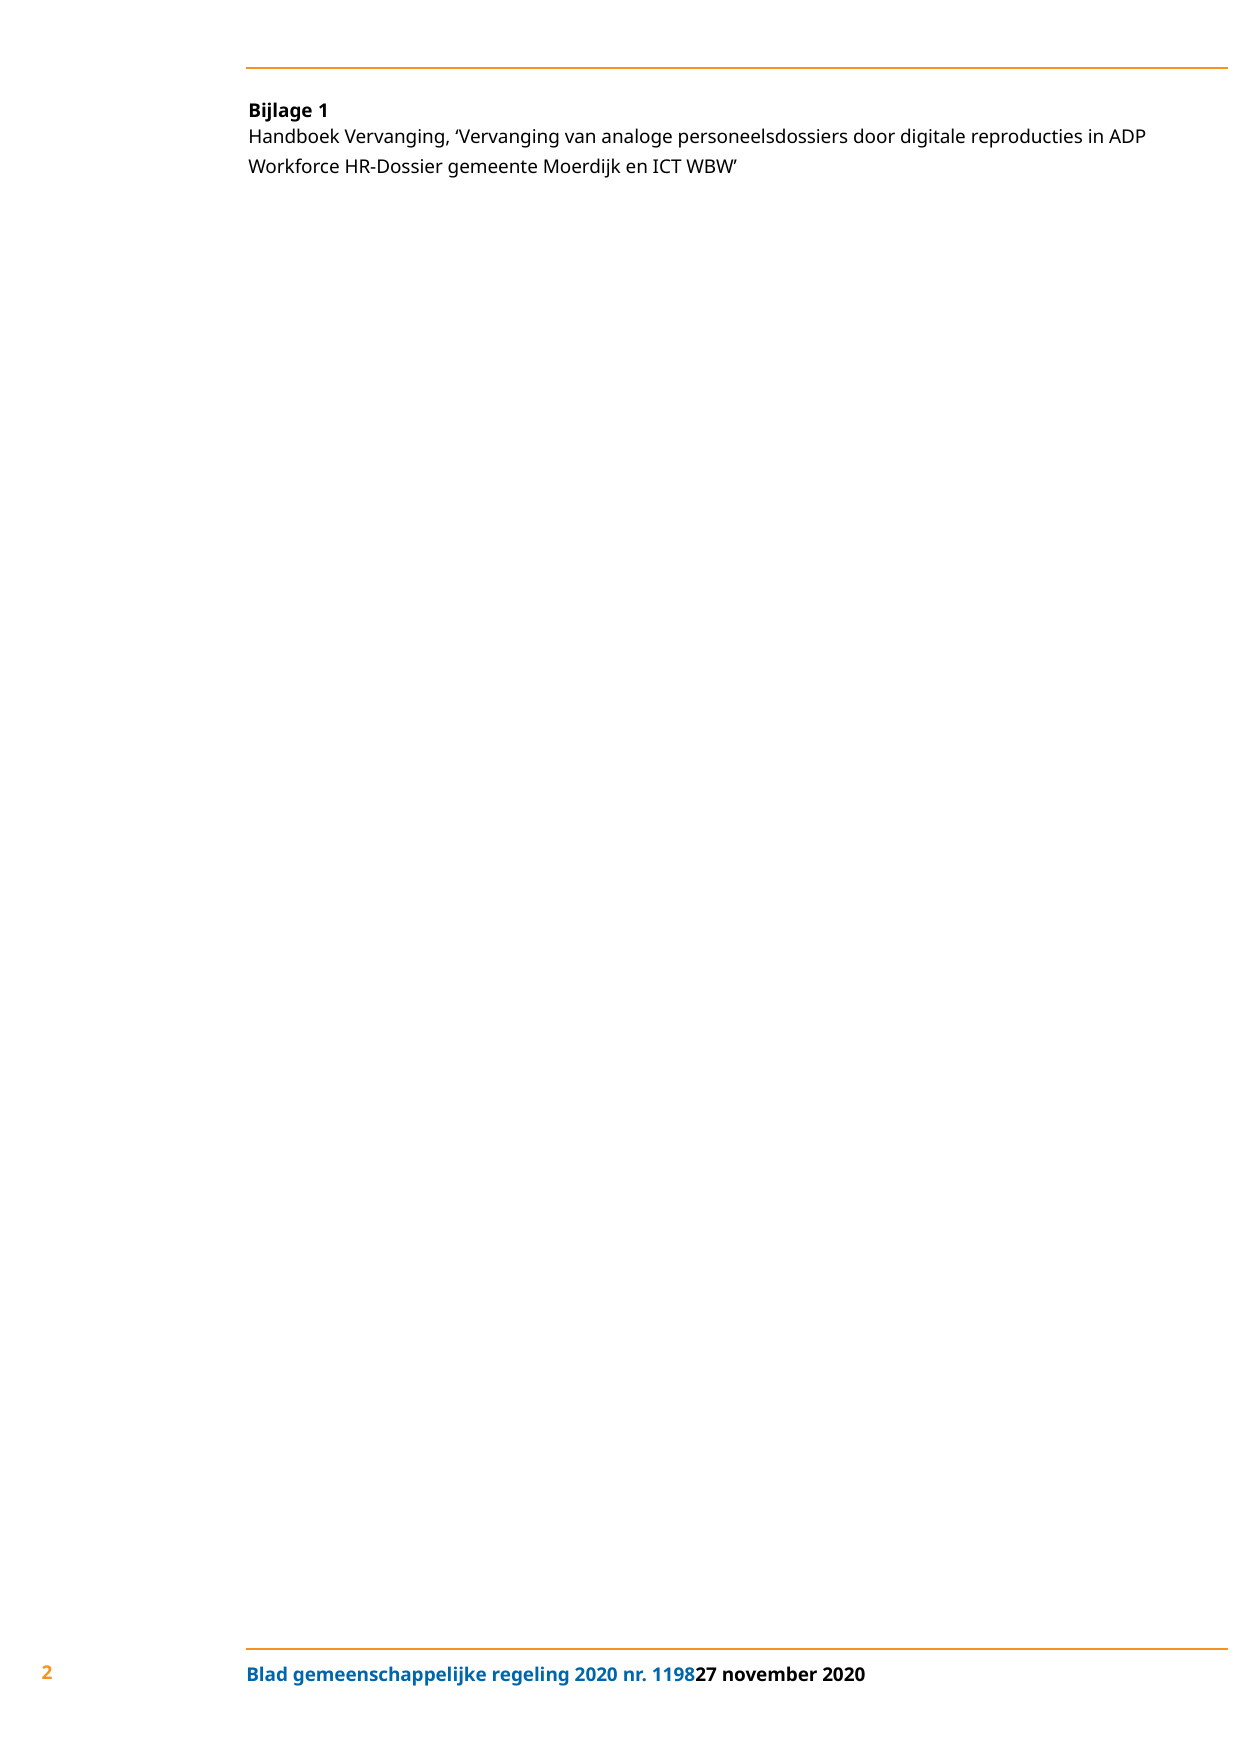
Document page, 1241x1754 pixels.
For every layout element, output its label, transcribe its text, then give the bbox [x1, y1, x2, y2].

text Handboek Vervanging, ‘Vervanging van analoge personeelsdossiers door digitale reproducties in ADP Workforce HR-Dossier gemeente Moerdijk en ICT WBW’ [248, 123, 1152, 179]
text Bijlage 1 [248, 95, 1152, 123]
picture [41, 47, 231, 172]
